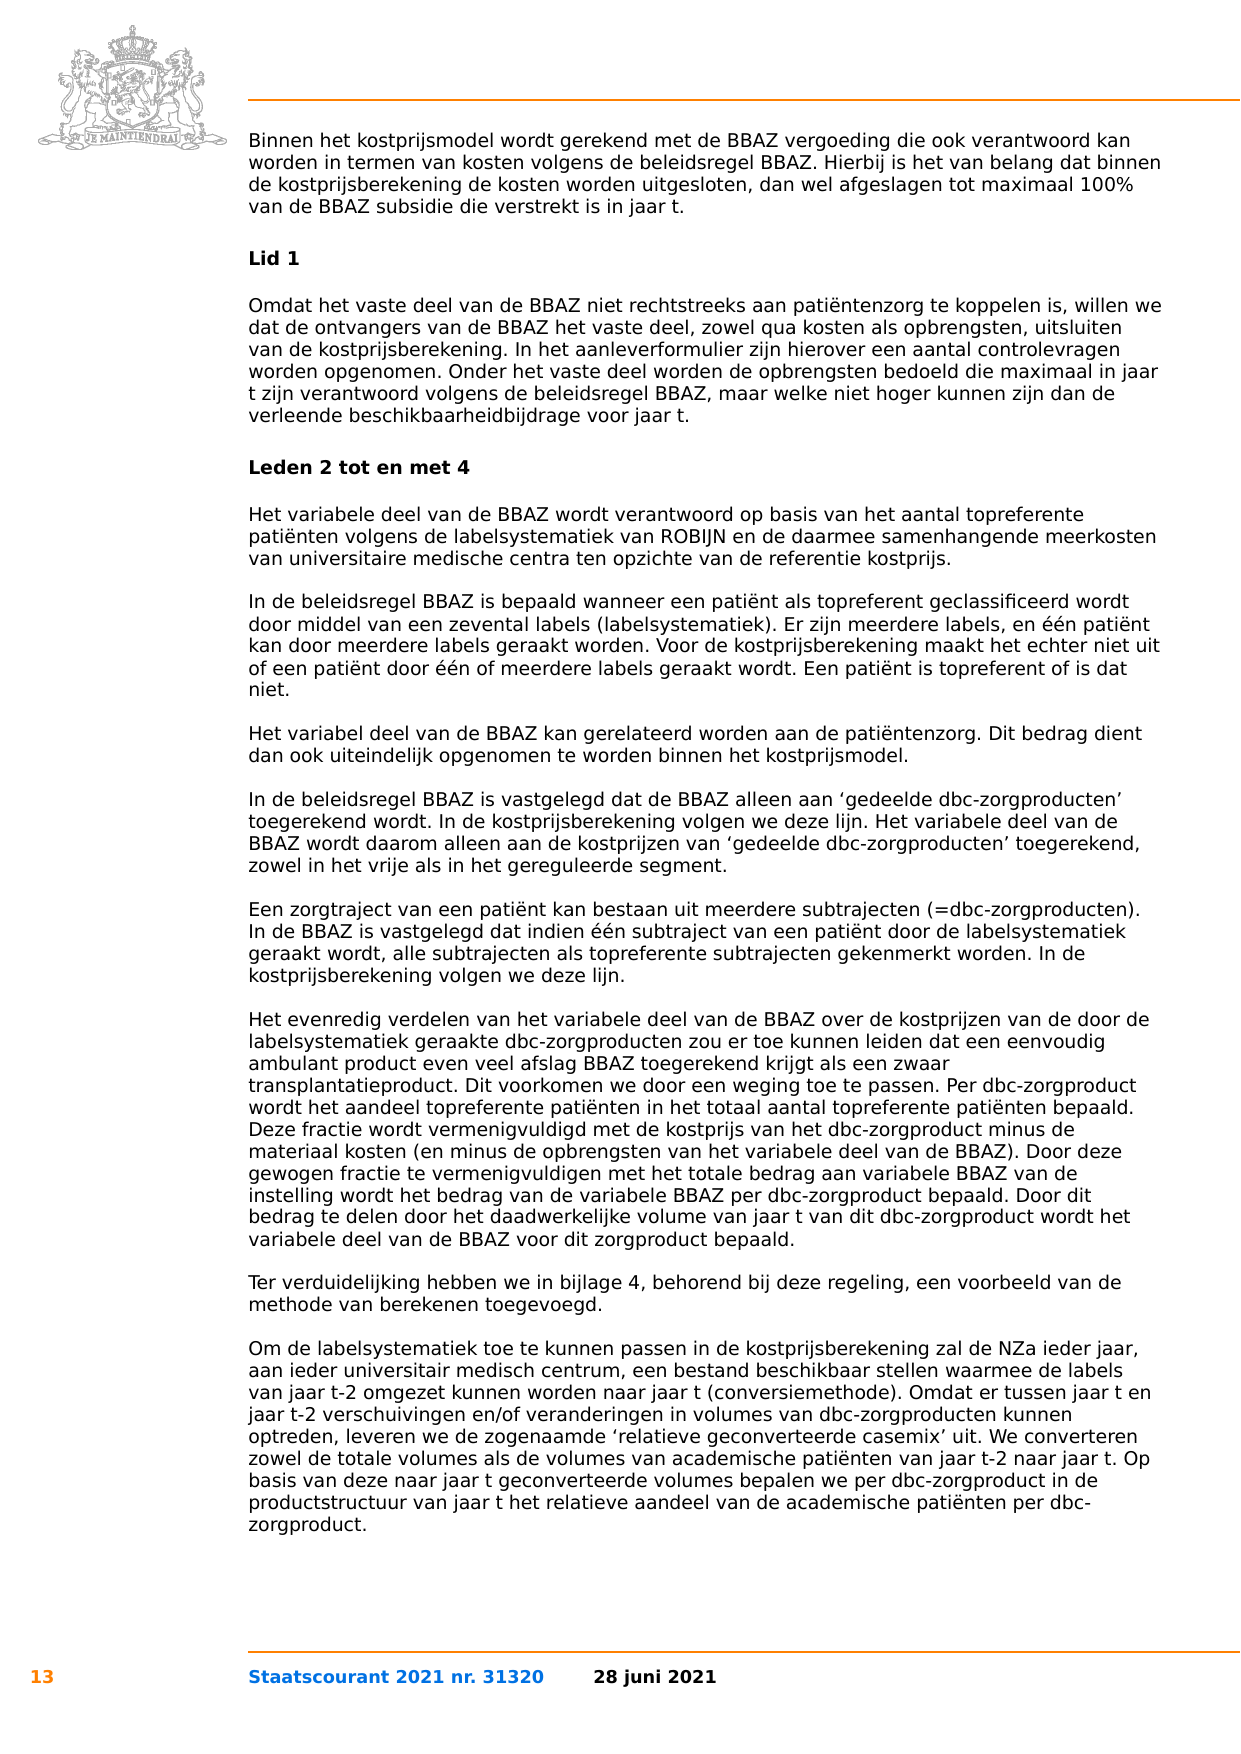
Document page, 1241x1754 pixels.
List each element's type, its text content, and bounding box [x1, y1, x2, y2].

text Om de labelsystematiek toe te kunnen passen in de kostprijsberekening zal de NZa ieder jaar, aan ieder universitair medisch centrum, een bestand beschikbaar stellen waarmee de labels van jaar t-2 omgezet kunnen worden naar jaar t (conversiemethode). Omdat er tussen jaar t en jaar t-2 verschuivingen en/of veranderingen in volumes van dbc-zorgproducten kunnen optreden, leveren we de zogenaamde ‘relatieve geconverteerde casemix’ uit. We converteren zowel de totale volumes als de volumes van academische patiënten van jaar t-2 naar jaar t. Op basis van deze naar jaar t geconverteerde volumes bepalen we per dbc-zorgproduct in de productstructuur van jaar t het relatieve aandeel van de academische patiënten per dbc-zorgproduct. [248, 1338, 1163, 1536]
text Omdat het vaste deel van de BBAZ niet rechtstreeks aan patiëntenzorg te koppelen is, willen we dat de ontvangers van de BBAZ het vaste deel, zowel qua kosten als opbrengsten, uitsluiten van de kostprijsberekening. In het aanleverformulier zijn hierover een aantal controlevragen worden opgenomen. Onder het vaste deel worden de opbrengsten bedoeld die maximaal in jaar t zijn verantwoord volgens de beleidsregel BBAZ, maar welke niet hoger kunnen zijn dan de verleende beschikbaarheidbijdrage voor jaar t. [248, 295, 1163, 427]
text Het evenredig verdelen van het variabele deel van de BBAZ over de kostprijzen van de door de labelsystematiek geraakte dbc-zorgproducten zou er toe kunnen leiden dat een eenvoudig ambulant product even veel afslag BBAZ toegerekend krijgt als een zwaar transplantatieproduct. Dit voorkomen we door een weging toe te passen. Per dbc-zorgproduct wordt het aandeel topreferente patiënten in het totaal aantal topreferente patiënten bepaald. Deze fractie wordt vermenigvuldigd met de kostprijs van het dbc-zorgproduct minus de materiaal kosten (en minus de opbrengsten van het variabele deel van de BBAZ). Door deze gewogen fractie te vermenigvuldigen met het totale bedrag aan variabele BBAZ van de instelling wordt het bedrag van de variabele BBAZ per dbc-zorgproduct bepaald. Door dit bedrag te delen door het daadwerkelijke volume van jaar t van dit dbc-zorgproduct wordt het variabele deel van de BBAZ voor dit zorgproduct bepaald. [248, 1009, 1163, 1250]
text Binnen het kostprijsmodel wordt gerekend met de BBAZ vergoeding die ook verantwoord kan worden in termen van kosten volgens de beleidsregel BBAZ. Hierbij is het van belang dat binnen de kostprijsberekening de kosten worden uitgesloten, dan wel afgeslagen tot maximaal 100% van de BBAZ subsidie die verstrekt is in jaar t. [248, 130, 1163, 218]
subtitle Leden 2 tot en met 4 [248, 457, 1163, 479]
text Het variabel deel van de BBAZ kan gerelateerd worden aan de patiëntenzorg. Dit bedrag dient dan ook uiteindelijk opgenomen te worden binnen het kostprijsmodel. [248, 723, 1163, 767]
text In de beleidsregel BBAZ is vastgelegd dat de BBAZ alleen aan ‘gedeelde dbc-zorgproducten’ toegerekend wordt. In de kostprijsberekening volgen we deze lijn. Het variabele deel van de BBAZ wordt daarom alleen aan de kostprijzen van ‘gedeelde dbc-zorgproducten’ toegerekend, zowel in het vrije als in het gereguleerde segment. [248, 789, 1163, 877]
picture [38, 25, 227, 150]
text Ter verduidelijking hebben we in bijlage 4, behorend bij deze regeling, een voorbeeld van de methode van berekenen toegevoegd. [248, 1272, 1163, 1316]
subtitle Lid 1 [248, 248, 1163, 270]
text Het variabele deel van de BBAZ wordt verantwoord op basis van het aantal topreferente patiënten volgens de labelsystematiek van ROBIJN en de daarmee samenhangende meerkosten van universitaire medische centra ten opzichte van de referentie kostprijs. [248, 504, 1163, 569]
text In de beleidsregel BBAZ is bepaald wanneer een patiënt als topreferent geclassificeerd wordt door middel van een zevental labels (labelsystematiek). Er zijn meerdere labels, en één patiënt kan door meerdere labels geraakt worden. Voor de kostprijsberekening maakt het echter niet uit of een patiënt door één of meerdere labels geraakt wordt. Een patiënt is topreferent of is dat niet. [248, 591, 1163, 701]
text Een zorgtraject van een patiënt kan bestaan uit meerdere subtrajecten (=dbc-zorgproducten). In de BBAZ is vastgelegd dat indien één subtraject van een patiënt door de labelsystematiek geraakt wordt, alle subtrajecten als topreferente subtrajecten gekenmerkt worden. In de kostprijsberekening volgen we deze lijn. [248, 899, 1163, 987]
